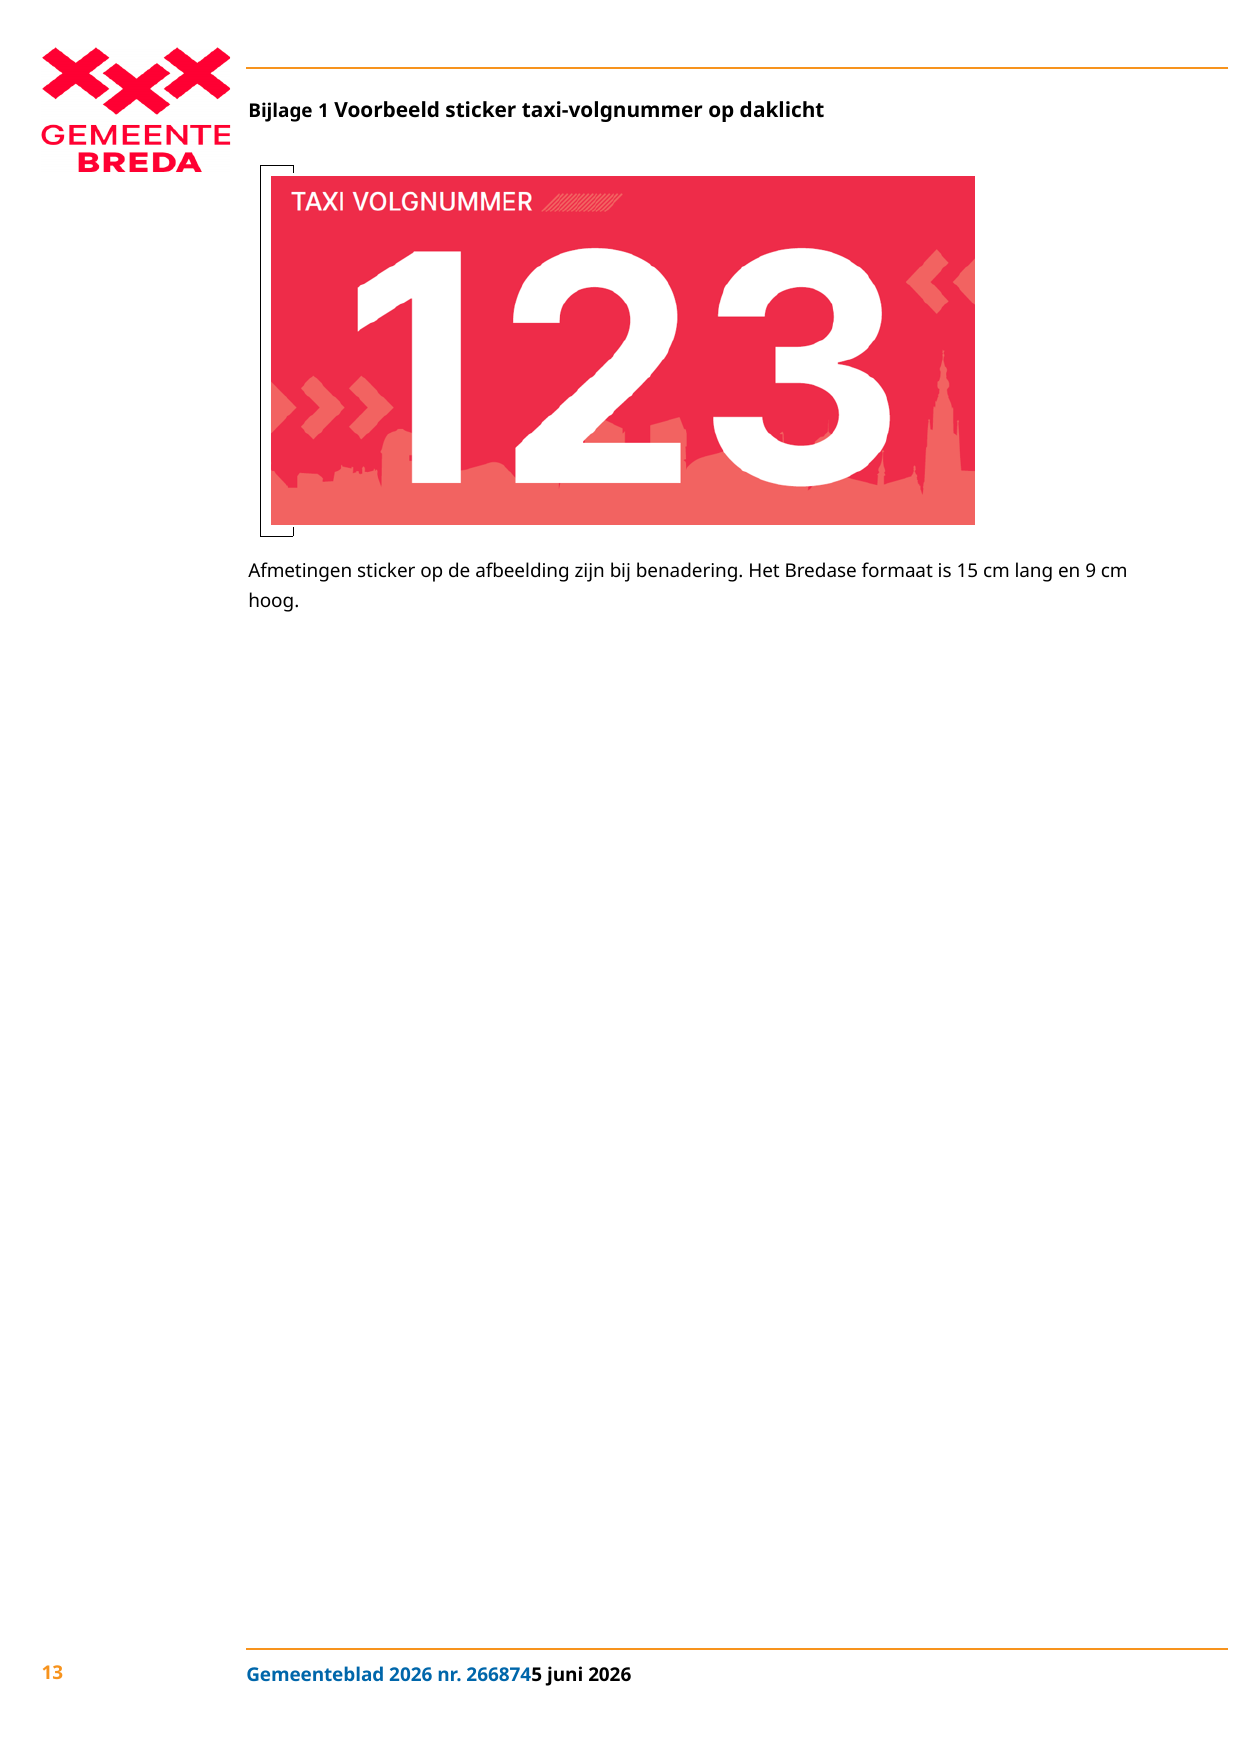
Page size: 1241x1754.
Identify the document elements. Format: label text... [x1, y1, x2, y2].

text Bijlage 1 Voorbeeld sticker taxi-volgnummer op daklicht [248, 95, 1152, 123]
picture [41, 47, 231, 172]
text Afmetingen sticker op de afbeelding zijn bij benadering. Het Bredase formaat is 15 cm lang en 9 cm hoog. [248, 557, 1152, 612]
picture [268, 173, 978, 527]
